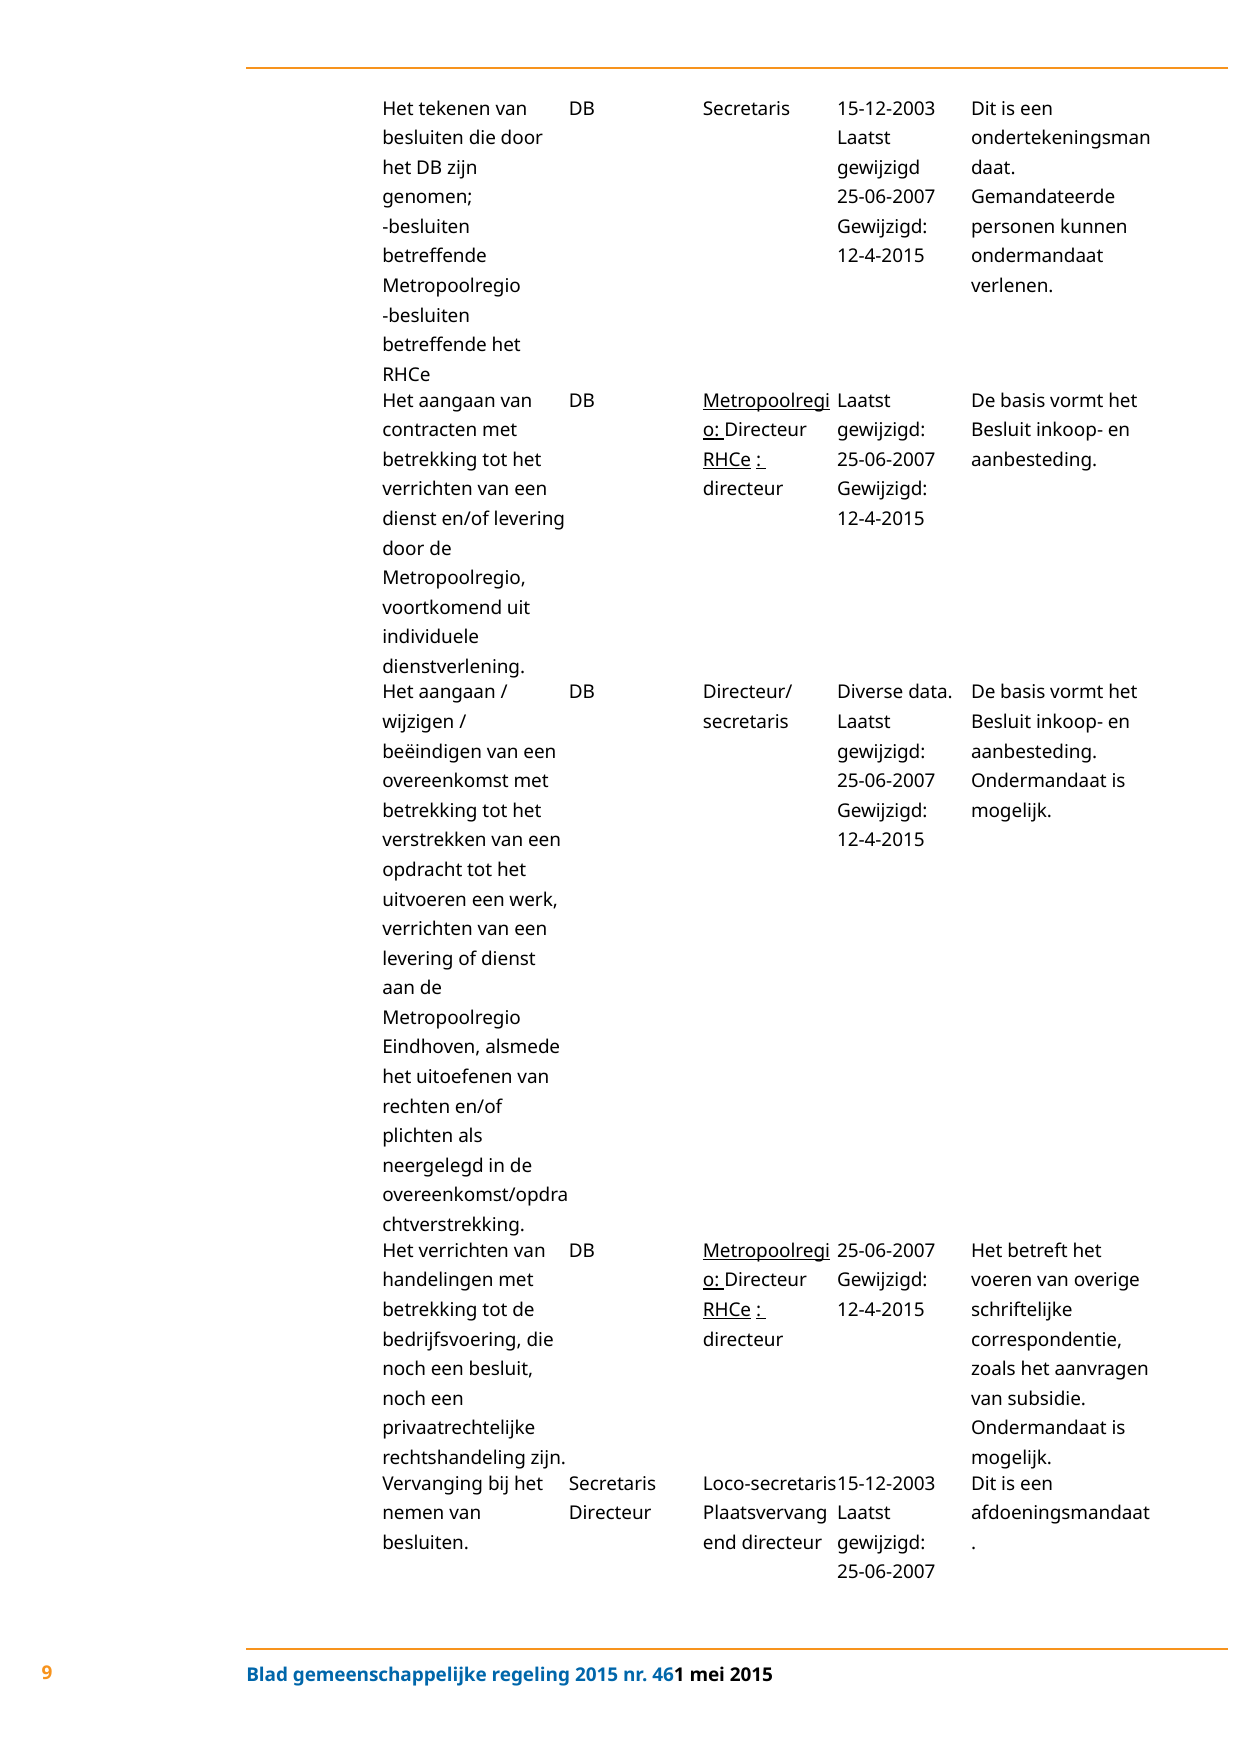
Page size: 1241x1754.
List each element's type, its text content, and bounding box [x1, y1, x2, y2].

table_cell Metropoolregio: Directeur RHCe : directeur [703, 1237, 837, 1470]
table_cell 25-06-2007 Gewijzigd: 12-4-2015 [837, 1237, 971, 1470]
table_cell Dit is een ondertekeningsmandaat. Gemandateerde personen kunnen ondermandaat verlenen. [971, 95, 1152, 387]
table_cell Vervanging bij het nemen van besluiten. [382, 1470, 569, 1584]
table_cell DB [569, 1237, 703, 1470]
table_cell DB [569, 387, 703, 679]
table_cell 15-12-2003 Laatst gewijzigd 25-06-2007 Gewijzigd: 12-4-2015 [837, 95, 971, 387]
table_cell [248, 1237, 382, 1470]
table_cell [248, 95, 382, 387]
table_cell Diverse data. Laatst gewijzigd: 25-06-2007 Gewijzigd: 12-4-2015 [837, 679, 971, 1237]
table_cell Metropoolregio: Directeur RHCe : directeur [703, 387, 837, 679]
table_cell Directeur/ secretaris [703, 679, 837, 1237]
table_cell Het verrichten van handelingen met betrekking tot de bedrijfsvoering, die noch een besluit, noch een privaatrechtelijke rechtshandeling zijn. [382, 1237, 569, 1470]
table_cell Secretaris Directeur [569, 1470, 703, 1584]
table_cell DB [569, 679, 703, 1237]
table_cell Secretaris [703, 95, 837, 387]
table_cell [248, 1470, 382, 1584]
table_cell Het aangaan / wijzigen / beëindigen van een overeenkomst met betrekking tot het verstrekken van een opdracht tot het uitvoeren een werk, verrichten van een levering of dienst aan de Metropoolregio Eindhoven, alsmede het uitoefenen van rechten en/of plichten als neergelegd in de overeenkomst/opdrachtverstrekking. [382, 679, 569, 1237]
table_cell [248, 387, 382, 679]
table_cell DB [569, 95, 703, 387]
table_cell 15-12-2003 Laatst gewijzigd: 25-06-2007 [837, 1470, 971, 1584]
table_cell [248, 679, 382, 1237]
table_cell Het aangaan van contracten met betrekking tot het verrichten van een dienst en/of levering door de Metropoolregio, voortkomend uit individuele dienstverlening. [382, 387, 569, 679]
table_cell De basis vormt het Besluit inkoop- en aanbesteding. Ondermandaat is mogelijk. [971, 679, 1152, 1237]
table_cell De basis vormt het Besluit inkoop- en aanbesteding. [971, 387, 1152, 679]
table_cell Het betreft het voeren van overige schriftelijke correspondentie, zoals het aanvragen van subsidie. Ondermandaat is mogelijk. [971, 1237, 1152, 1470]
table_cell Loco-secretaris Plaatsvervangend directeur [703, 1470, 837, 1584]
table_cell Dit is een afdoeningsmandaat. [971, 1470, 1152, 1584]
table_cell Laatst gewijzigd: 25-06-2007 Gewijzigd: 12-4-2015 [837, 387, 971, 679]
picture [41, 47, 231, 172]
table_cell Het tekenen van besluiten die door het DB zijn genomen; -besluiten betreffende Metropoolregio -besluiten betreffende het RHCe [382, 95, 569, 387]
